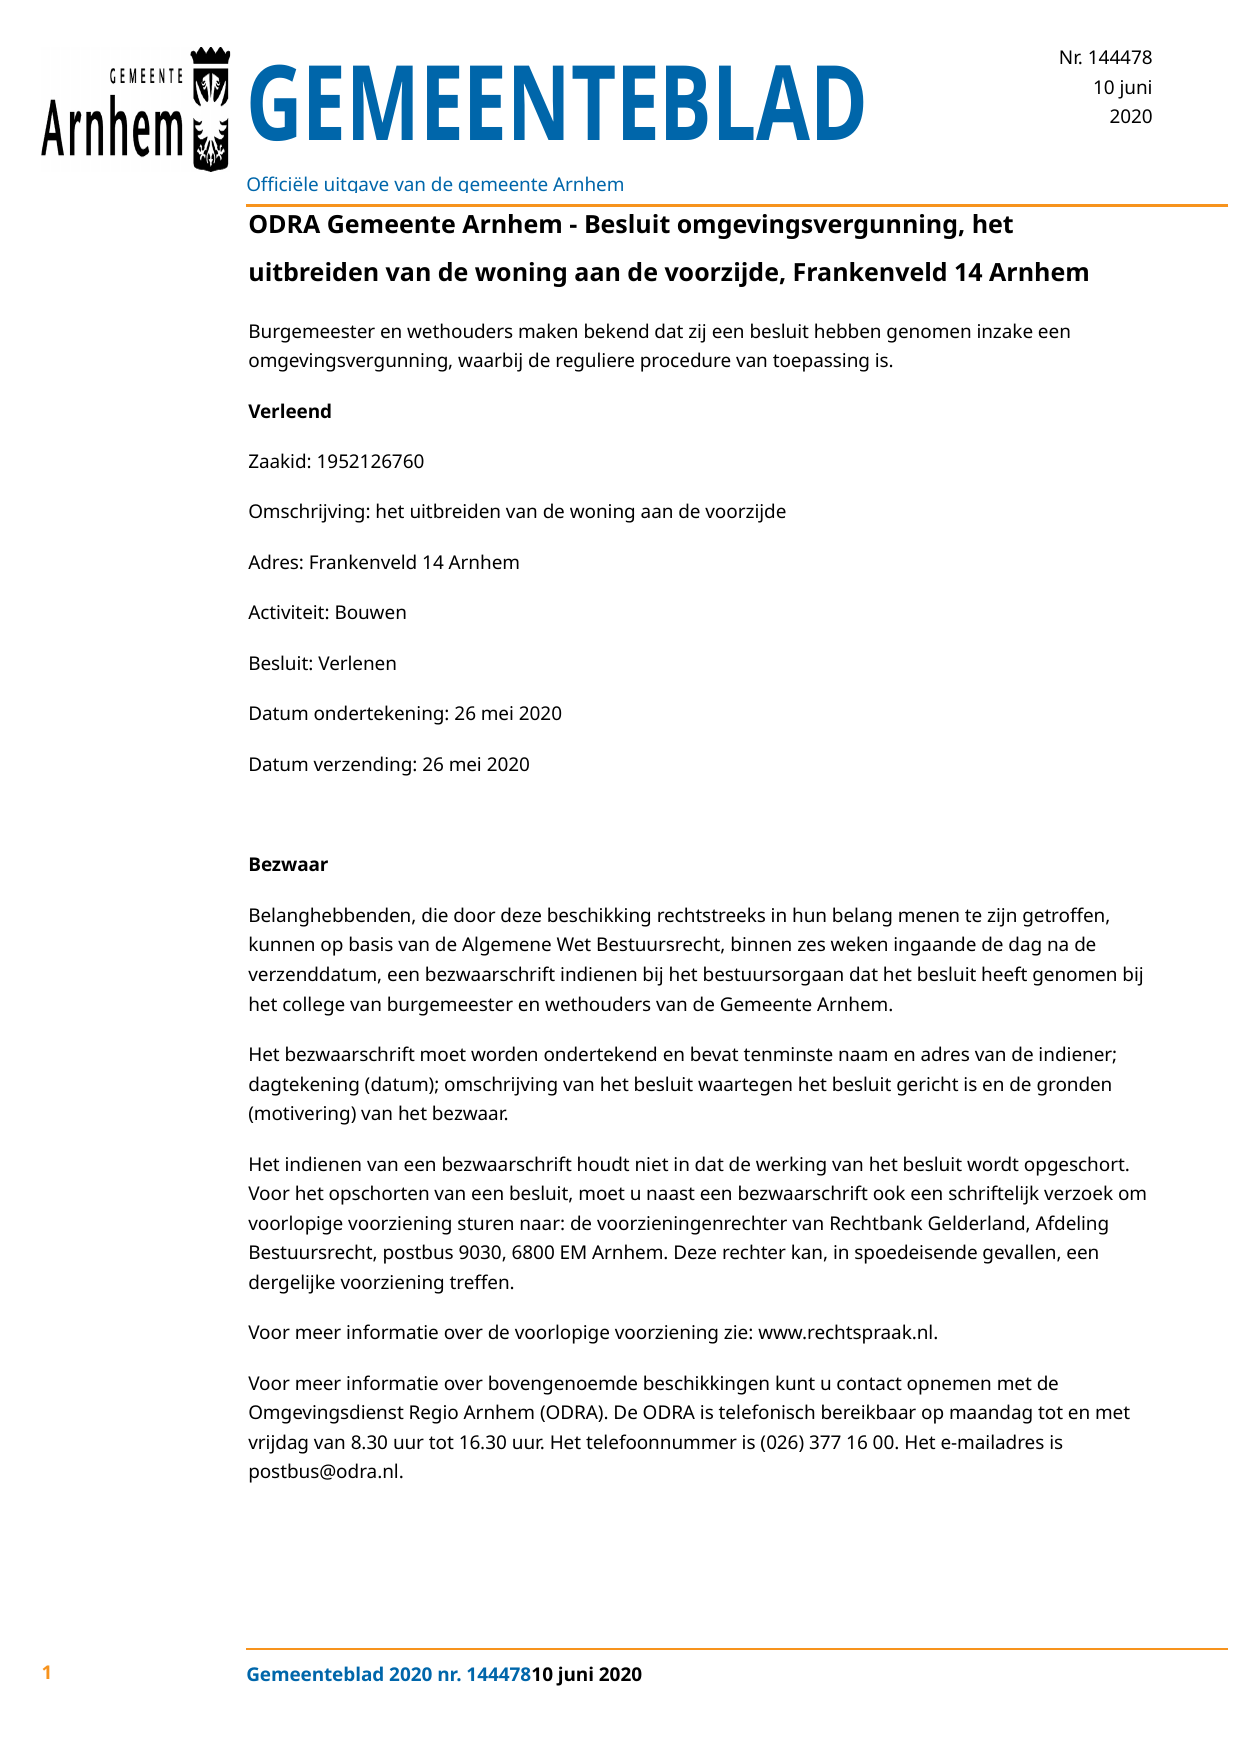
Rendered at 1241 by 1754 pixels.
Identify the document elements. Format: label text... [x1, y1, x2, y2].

text Datum ondertekening: 26 mei 2020 [248, 700, 1152, 726]
text Burgemeester en wethouders maken bekend dat zij een besluit hebben genomen inzake een omgevingsvergunning, waarbij de reguliere procedure van toepassing is. [248, 318, 1152, 373]
text Het bezwaarschrift moet worden ondertekend en bevat tenminste naam en adres van de indiener; dagtekening (datum); omschrijving van het besluit waartegen het besluit gericht is en de gronden (motivering) van het bezwaar. [248, 1041, 1152, 1126]
text Activiteit: Bouwen [248, 599, 1152, 625]
text ODRA Gemeente Arnhem - Besluit omgevingsvergunning, het uitbreiden van de woning aan de voorzijde, Frankenveld 14 Arnhem [248, 207, 1152, 288]
text Datum verzending: 26 mei 2020 [248, 751, 1152, 777]
text Voor meer informatie over bovengenoemde beschikkingen kunt u contact opnemen met de Omgevingsdienst Regio Arnhem (ODRA). De ODRA is telefonisch bereikbaar op maandag tot en met vrijdag van 8.30 uur tot 16.30 uur. Het telefoonnummer is (026) 377 16 00. Het e-mailadres is postbus@odra.nl. [248, 1370, 1152, 1484]
text Verleend [248, 398, 1152, 424]
text Bezwaar [248, 852, 1152, 877]
picture [41, 47, 231, 172]
text Belanghebbenden, die door deze beschikking rechtstreeks in hun belang menen te zijn getroffen, kunnen op basis van de Algemene Wet Bestuursrecht, binnen zes weken ingaande de dag na de verzenddatum, een bezwaarschrift indienen bij het bestuursorgaan dat het besluit heeft genomen bij het college van burgemeester en wethouders van de Gemeente Arnhem. [248, 902, 1152, 1017]
text Omschrijving: het uitbreiden van de woning aan de voorzijde [248, 499, 1152, 524]
text Adres: Frankenveld 14 Arnhem [248, 549, 1152, 575]
text Besluit: Verlenen [248, 650, 1152, 676]
text Zaakid: 1952126760 [248, 448, 1152, 474]
text Het indienen van een bezwaarschrift houdt niet in dat de werking van het besluit wordt opgeschort. Voor het opschorten van een besluit, moet u naast een bezwaarschrift ook een schriftelijk verzoek om voorlopige voorziening sturen naar: de voorzieningenrechter van Rechtbank Gelderland, Afdeling Bestuursrecht, postbus 9030, 6800 EM Arnhem. Deze rechter kan, in spoedeisende gevallen, een dergelijke voorziening treffen. [248, 1151, 1152, 1295]
text Voor meer informatie over de voorlopige voorziening zie: www.rechtspraak.nl. [248, 1319, 1152, 1345]
